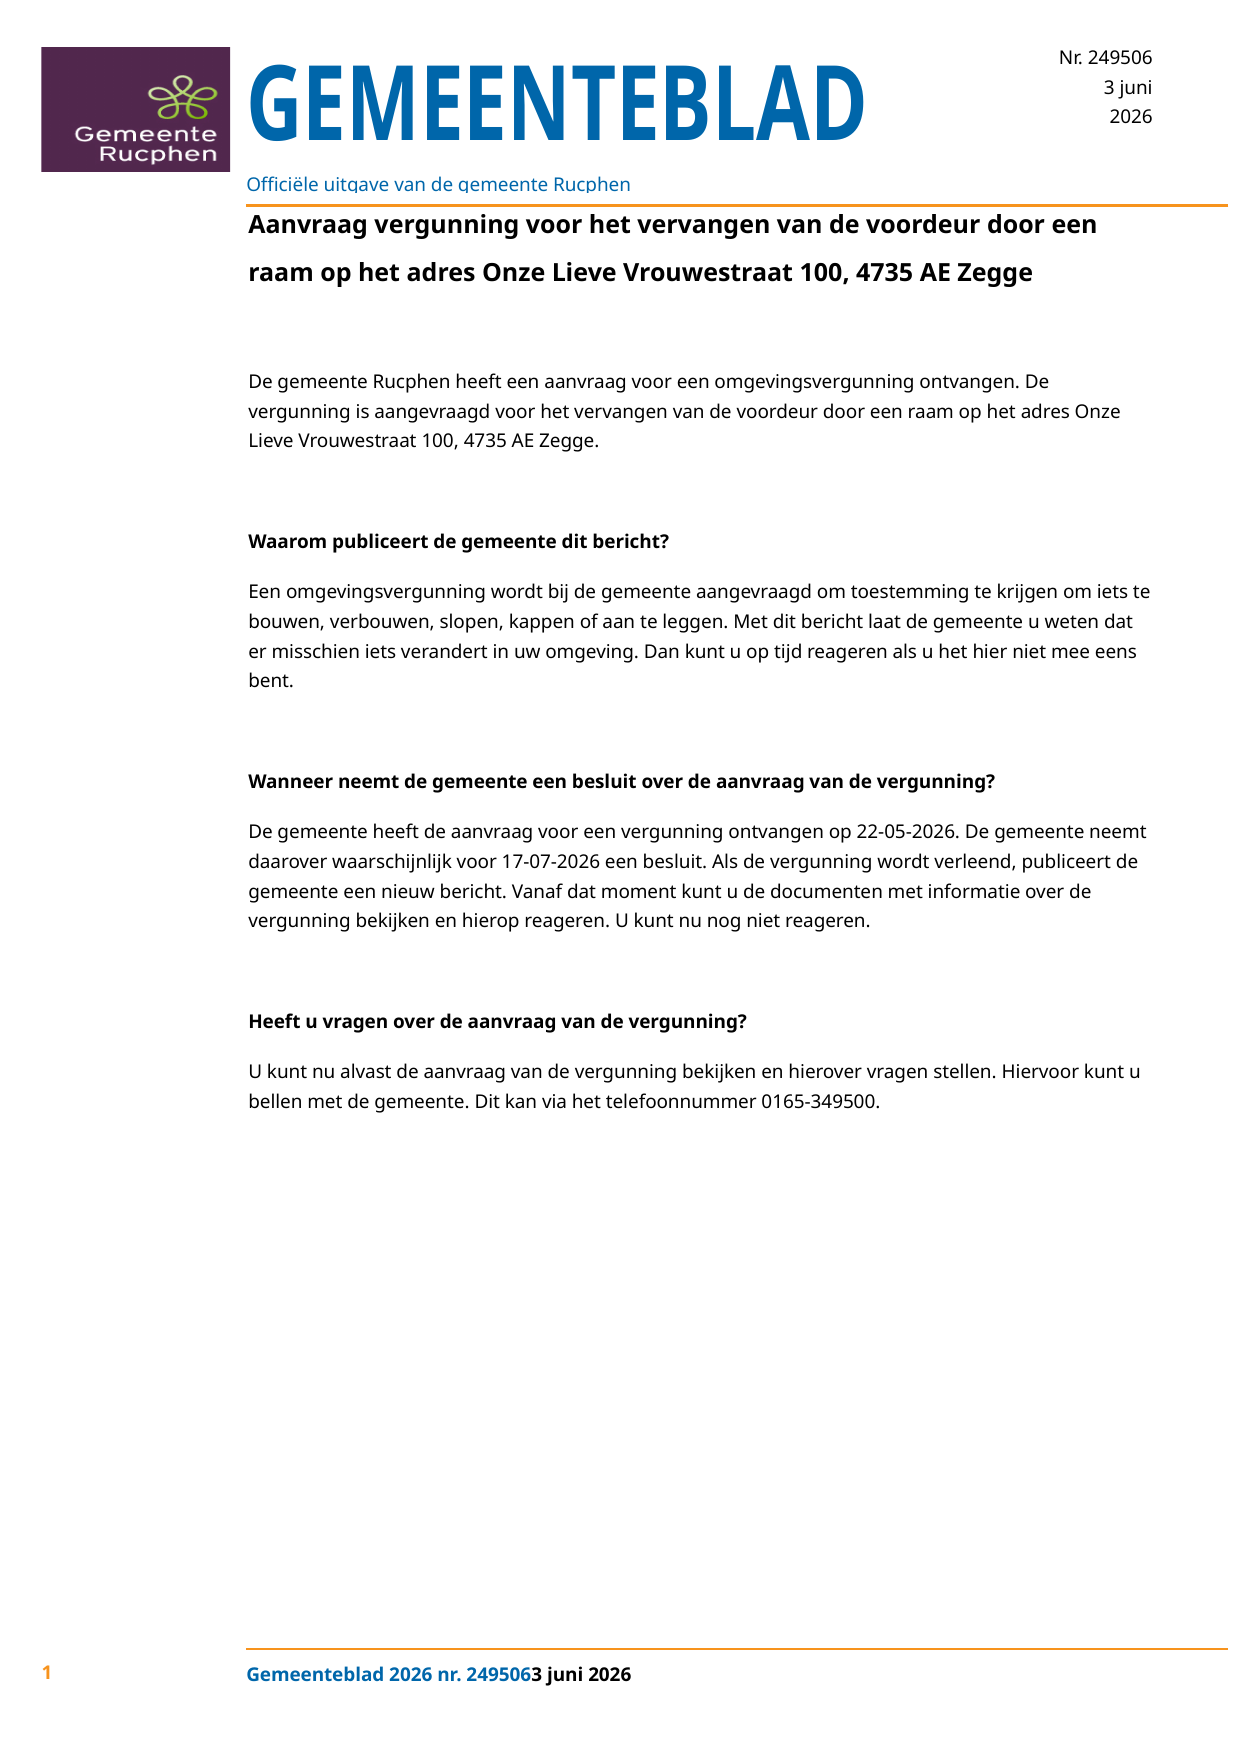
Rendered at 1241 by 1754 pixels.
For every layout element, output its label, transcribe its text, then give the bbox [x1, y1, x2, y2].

text Een omgevingsvergunning wordt bij de gemeente aangevraagd om toestemming te krijgen om iets te bouwen, verbouwen, slopen, kappen of aan te leggen. Met dit bericht laat de gemeente u weten dat er misschien iets verandert in uw omgeving. Dan kunt u op tijd reageren als u het hier niet mee eens bent. [248, 579, 1152, 693]
text Waarom publiceert de gemeente dit bericht? [248, 528, 1152, 554]
text U kunt nu alvast de aanvraag van de vergunning bekijken en hierover vragen stellen. Hiervoor kunt u bellen met de gemeente. Dit kan via het telefoonnummer 0165-349500. [248, 1059, 1152, 1114]
text Wanneer neemt de gemeente een besluit over de aanvraag van de vergunning? [248, 768, 1152, 794]
text Heeft u vragen over de aanvraag van de vergunning? [248, 1008, 1152, 1034]
picture [41, 47, 231, 172]
text De gemeente heeft de aanvraag voor een vergunning ontvangen op 22-05-2026. De gemeente neemt daarover waarschijnlijk voor 17-07-2026 een besluit. Als de vergunning wordt verleend, publiceert de gemeente een nieuw bericht. Vanaf dat moment kunt u de documenten met informatie over de vergunning bekijken en hierop reageren. U kunt nu nog niet reageren. [248, 819, 1152, 933]
text De gemeente Rucphen heeft een aanvraag voor een omgevingsvergunning ontvangen. De vergunning is aangevraagd voor het vervangen van de voordeur door een raam op het adres Onze Lieve Vrouwestraat 100, 4735 AE Zegge. [248, 368, 1152, 453]
text Aanvraag vergunning voor het vervangen van de voordeur door een raam op het adres Onze Lieve Vrouwestraat 100, 4735 AE Zegge [248, 207, 1152, 288]
